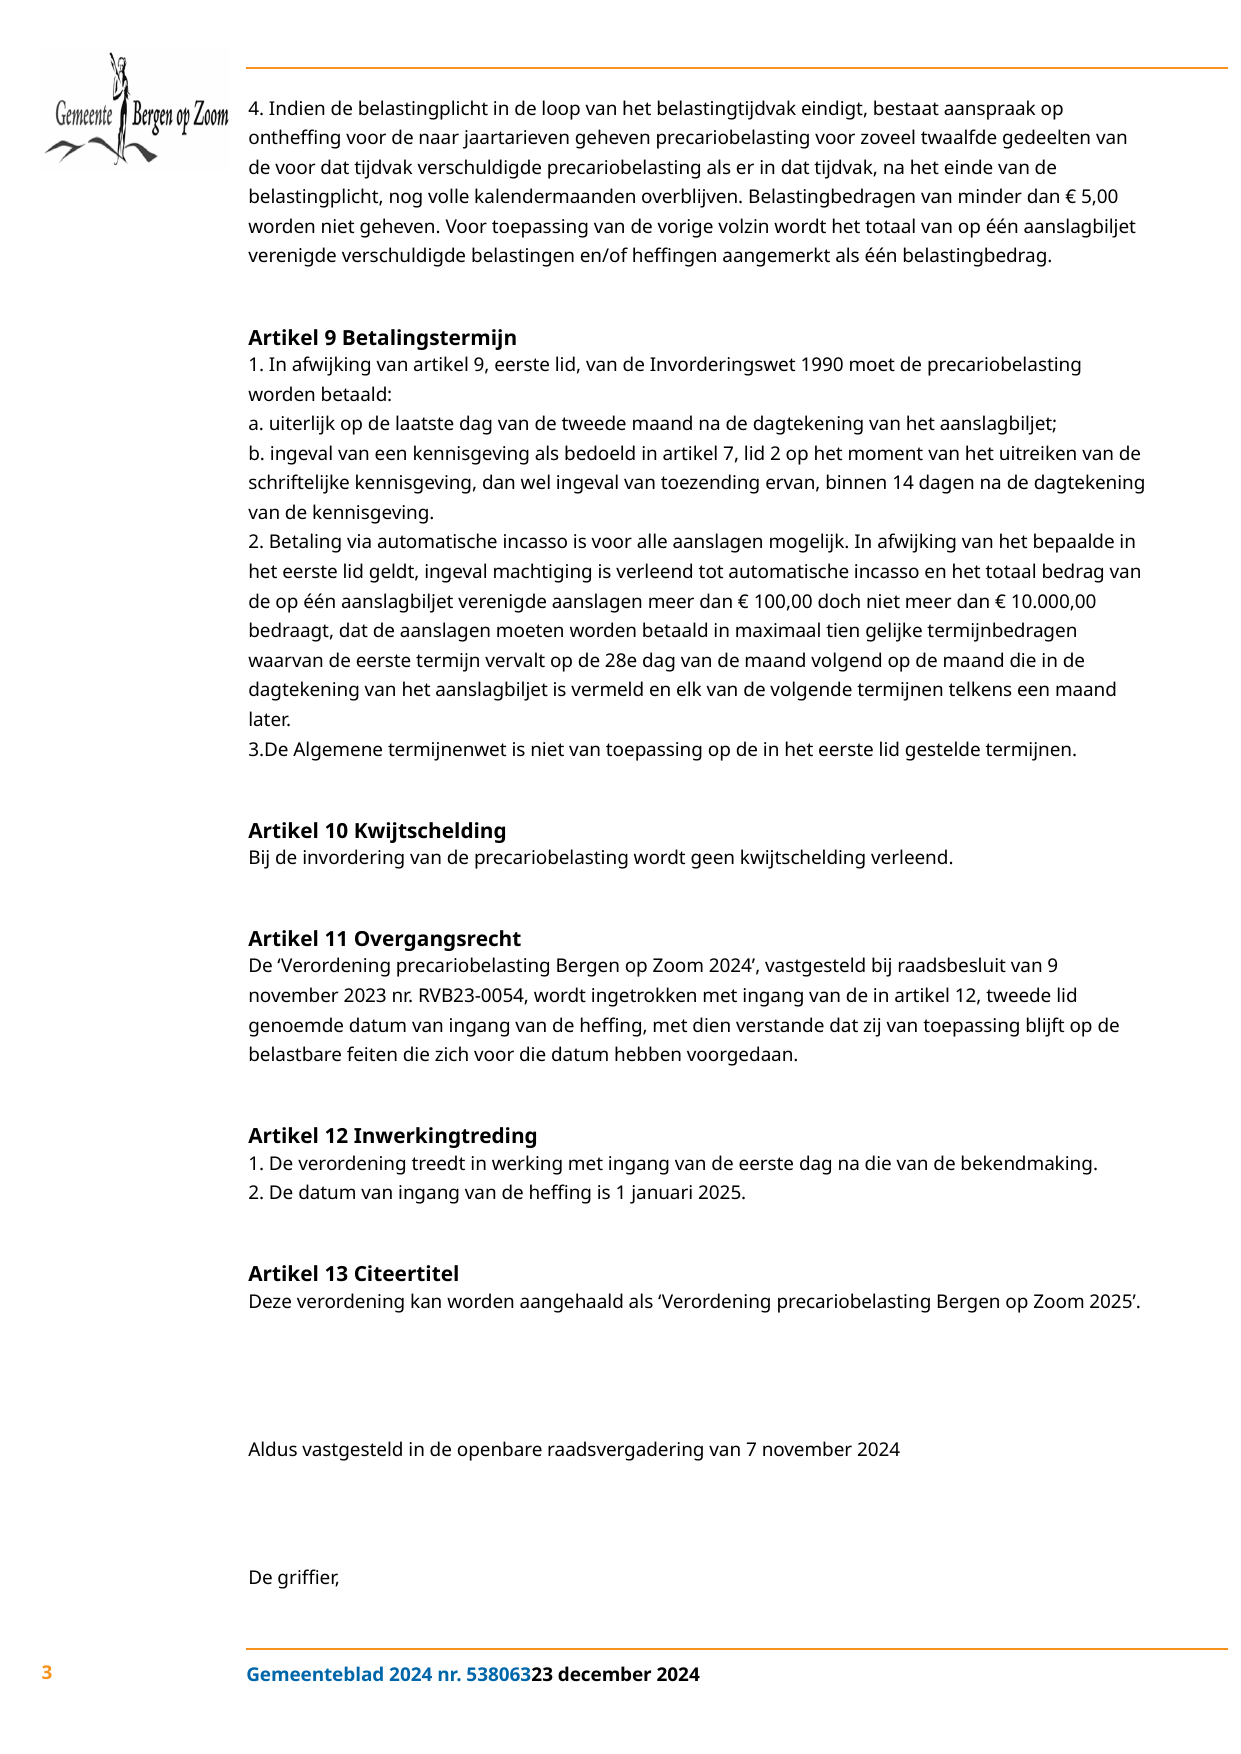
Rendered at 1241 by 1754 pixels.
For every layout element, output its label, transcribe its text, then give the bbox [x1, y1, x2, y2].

text Deze verordening kan worden aangehaald als ‘Verordening precariobelasting Bergen op Zoom 2025’. [248, 1288, 1152, 1313]
text Bij de invordering van de precariobelasting wordt geen kwijtschelding verleend. [248, 844, 1152, 870]
picture [41, 47, 231, 172]
text 1. In afwijking van artikel 9, eerste lid, van de Invorderingswet 1990 moet de precariobelasting worden betaald: [248, 351, 1152, 406]
text De griffier, [248, 1564, 1152, 1590]
text Artikel 13 Citeertitel [248, 1259, 1152, 1288]
text Artikel 12 Inwerkingtreding [248, 1121, 1152, 1150]
text b. ingeval van een kennisgeving als bedoeld in artikel 7, lid 2 op het moment van het uitreiken van de schriftelijke kennisgeving, dan wel ingeval van toezending ervan, binnen 14 dagen na de dagtekening van de kennisgeving. [248, 440, 1152, 525]
text De ‘Verordening precariobelasting Bergen op Zoom 2024’, vastgesteld bij raadsbesluit van 9 november 2023 nr. RVB23-0054, wordt ingetrokken met ingang van de in artikel 12, tweede lid genoemde datum van ingang van de heffing, met dien verstande dat zij van toepassing blijft op de belastbare feiten die zich voor die datum hebben voorgedaan. [248, 953, 1152, 1067]
text 4. Indien de belastingplicht in de loop van het belastingtijdvak eindigt, bestaat aanspraak op ontheffing voor de naar jaartarieven geheven precariobelasting voor zoveel twaalfde gedeelten van de voor dat tijdvak verschuldigde precariobelasting als er in dat tijdvak, na het einde van de belastingplicht, nog volle kalendermaanden overblijven. Belastingbedragen van minder dan € 5,00 worden niet geheven. Voor toepassing van de vorige volzin wordt het totaal van op één aanslagbiljet verenigde verschuldigde belastingen en/of heffingen aangemerkt als één belastingbedrag. [248, 95, 1152, 268]
text Aldus vastgesteld in de openbare raadsvergadering van 7 november 2024 [248, 1436, 1152, 1461]
text Artikel 10 Kwijtschelding [248, 816, 1152, 844]
text 2. De datum van ingang van de heffing is 1 januari 2025. [248, 1179, 1152, 1205]
text 1. De verordening treedt in werking met ingang van de eerste dag na die van de bekendmaking. [248, 1150, 1152, 1176]
text Artikel 11 Overgangsrecht [248, 924, 1152, 953]
text 2. Betaling via automatische incasso is voor alle aanslagen mogelijk. In afwijking van het bepaalde in het eerste lid geldt, ingeval machtiging is verleend tot automatische incasso en het totaal bedrag van de op één aanslagbiljet verenigde aanslagen meer dan € 100,00 doch niet meer dan € 10.000,00 bedraagt, dat de aanslagen moeten worden betaald in maximaal tien gelijke termijnbedragen waarvan de eerste termijn vervalt op de 28e dag van de maand volgend op de maand die in de dagtekening van het aanslagbiljet is vermeld en elk van de volgende termijnen telkens een maand later. [248, 529, 1152, 732]
text a. uiterlijk op de laatste dag van de tweede maand na de dagtekening van het aanslagbiljet; [248, 410, 1152, 436]
text Artikel 9 Betalingstermijn [248, 323, 1152, 351]
text 3.De Algemene termijnenwet is niet van toepassing op de in het eerste lid gestelde termijnen. [248, 736, 1152, 761]
